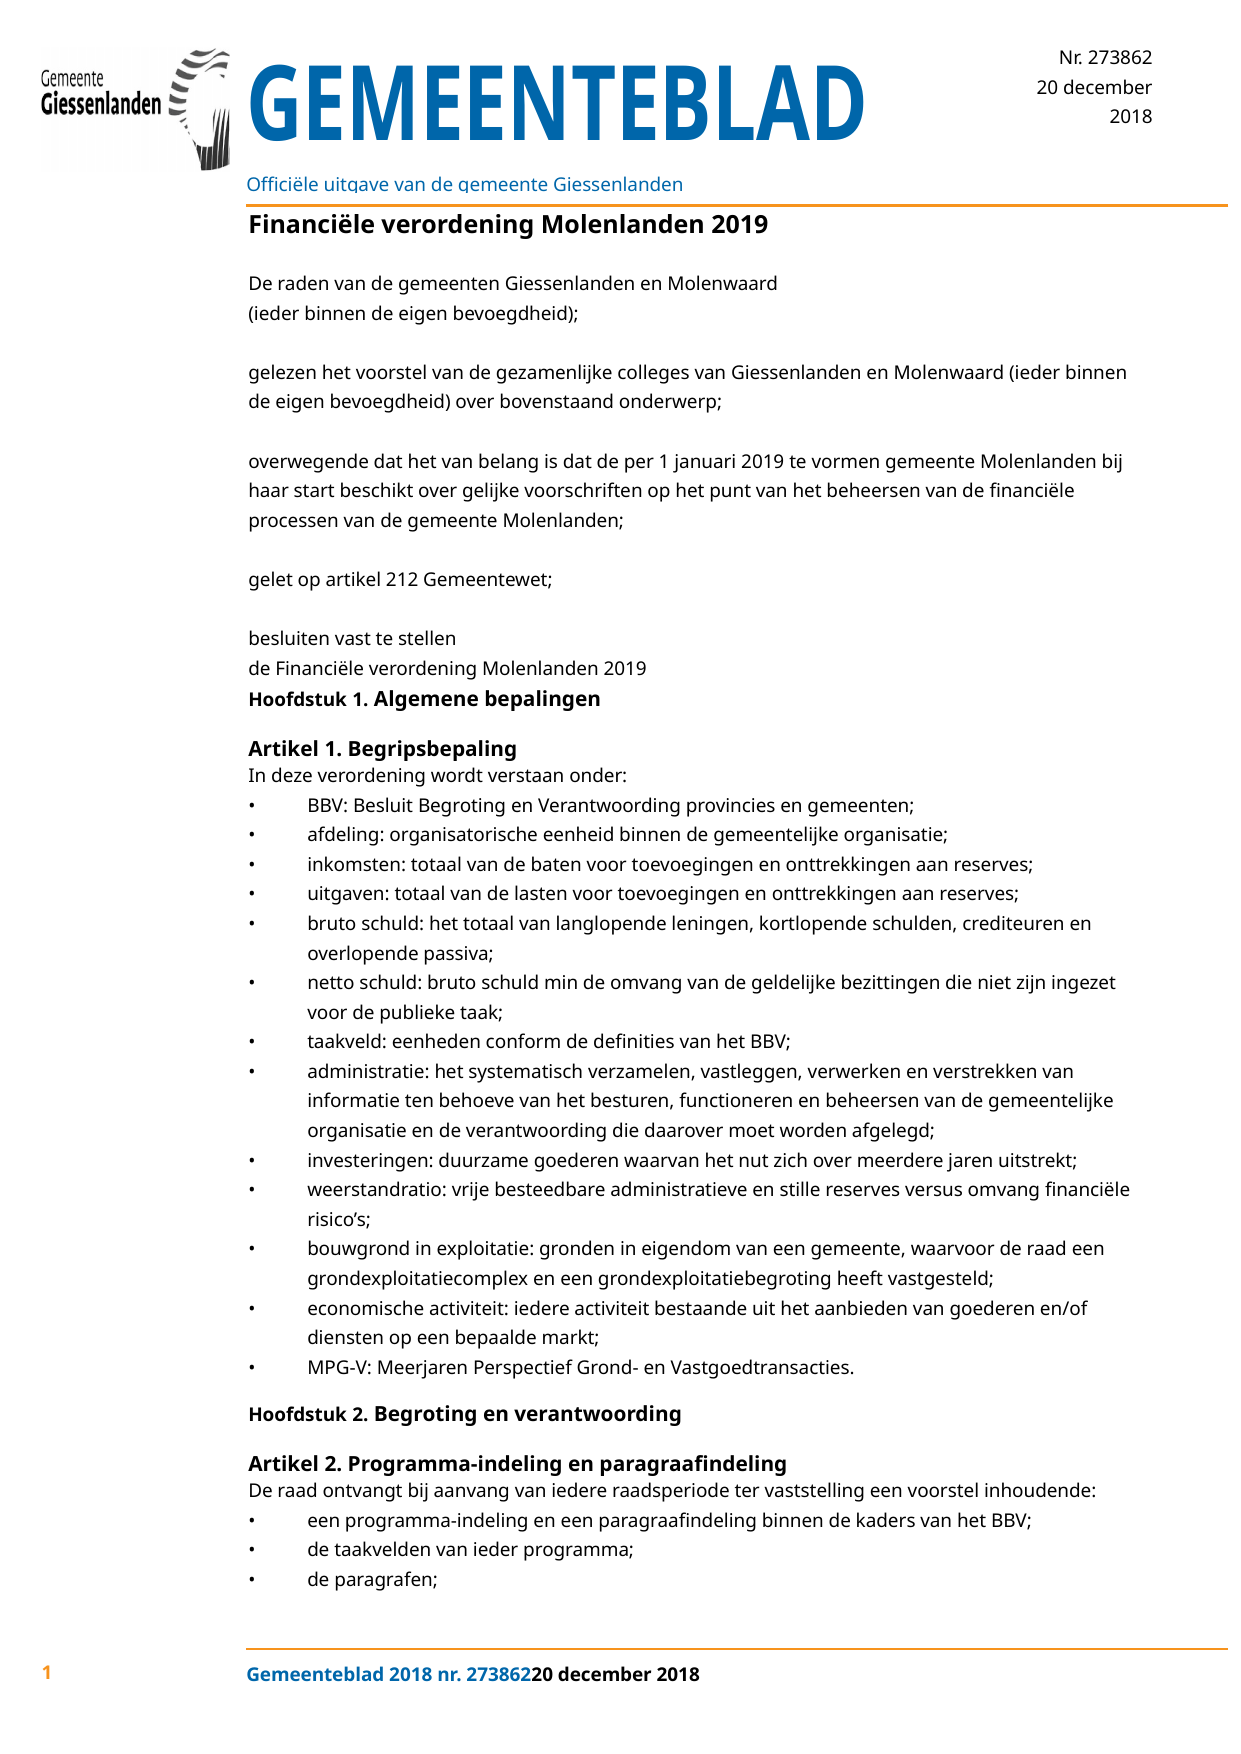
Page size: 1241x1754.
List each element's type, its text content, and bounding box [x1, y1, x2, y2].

text de Financiële verordening Molenlanden 2019 [248, 655, 1152, 681]
text (ieder binnen de eigen bevoegdheid); [248, 300, 1152, 326]
list een programma-indeling en een paragraafindeling binnen de kaders van het BBV; [248, 1507, 1152, 1532]
list inkomsten: totaal van de baten voor toevoegingen en onttrekkingen aan reserves; [248, 851, 1152, 877]
list de taakvelden van ieder programma; [248, 1536, 1152, 1562]
text De raden van de gemeenten Giessenlanden en Molenwaard [248, 270, 1152, 296]
list investeringen: duurzame goederen waarvan het nut zich over meerdere jaren uitstrekt; [248, 1147, 1152, 1172]
list administratie: het systematisch verzamelen, vastleggen, verwerken en verstrekken van informatie ten behoeve van het besturen, functioneren en beheersen van de gemeentelijke organisatie en de verantwoording die daarover moet worden afgelegd; [248, 1058, 1152, 1143]
list weerstandratio: vrije besteedbare administratieve en stille reserves versus omvang financiële risico’s; [248, 1176, 1152, 1232]
text In deze verordening wordt verstaan onder: [248, 762, 1152, 788]
text besluiten vast te stellen [248, 625, 1152, 651]
picture [41, 47, 231, 172]
list MPG-V: Meerjaren Perspectief Grond- en Vastgoedtransacties. [248, 1354, 1152, 1379]
text De raad ontvangt bij aanvang van iedere raadsperiode ter vaststelling een voorstel inhoudende: [248, 1477, 1152, 1503]
list taakveld: eenheden conform de definities van het BBV; [248, 1028, 1152, 1054]
text gelezen het voorstel van de gezamenlijke colleges van Giessenlanden en Molenwaard (ieder binnen de eigen bevoegdheid) over bovenstaand onderwerp; [248, 359, 1152, 414]
text Artikel 1. Begripsbepaling [248, 734, 1152, 762]
list uitgaven: totaal van de lasten voor toevoegingen en onttrekkingen aan reserves; [248, 881, 1152, 906]
text Artikel 2. Programma-indeling en paragraafindeling [248, 1449, 1152, 1477]
text overwegende dat het van belang is dat de per 1 januari 2019 te vormen gemeente Molenlanden bij haar start beschikt over gelijke voorschriften op het punt van het beheersen van de financiële processen van de gemeente Molenlanden; [248, 448, 1152, 533]
text Financiële verordening Molenlanden 2019 [248, 207, 1152, 241]
text Hoofdstuk 2. Begroting en verantwoording [248, 1399, 1152, 1428]
list bouwgrond in exploitatie: gronden in eigendom van een gemeente, waarvoor de raad een grondexploitatiecomplex en een grondexploitatiebegroting heeft vastgesteld; [248, 1236, 1152, 1291]
list bruto schuld: het totaal van langlopende leningen, kortlopende schulden, crediteuren en overlopende passiva; [248, 910, 1152, 965]
list BBV: Besluit Begroting en Verantwoording provincies en gemeenten; [248, 792, 1152, 817]
list afdeling: organisatorische eenheid binnen de gemeentelijke organisatie; [248, 821, 1152, 847]
text Hoofdstuk 1. Algemene bepalingen [248, 684, 1152, 713]
list netto schuld: bruto schuld min de omvang van de geldelijke bezittingen die niet zijn ingezet voor de publieke taak; [248, 969, 1152, 1024]
text gelet op artikel 212 Gemeentewet; [248, 566, 1152, 592]
list economische activiteit: iedere activiteit bestaande uit het aanbieden van goederen en/of diensten op een bepaalde markt; [248, 1295, 1152, 1350]
list de paragrafen; [248, 1566, 1152, 1592]
